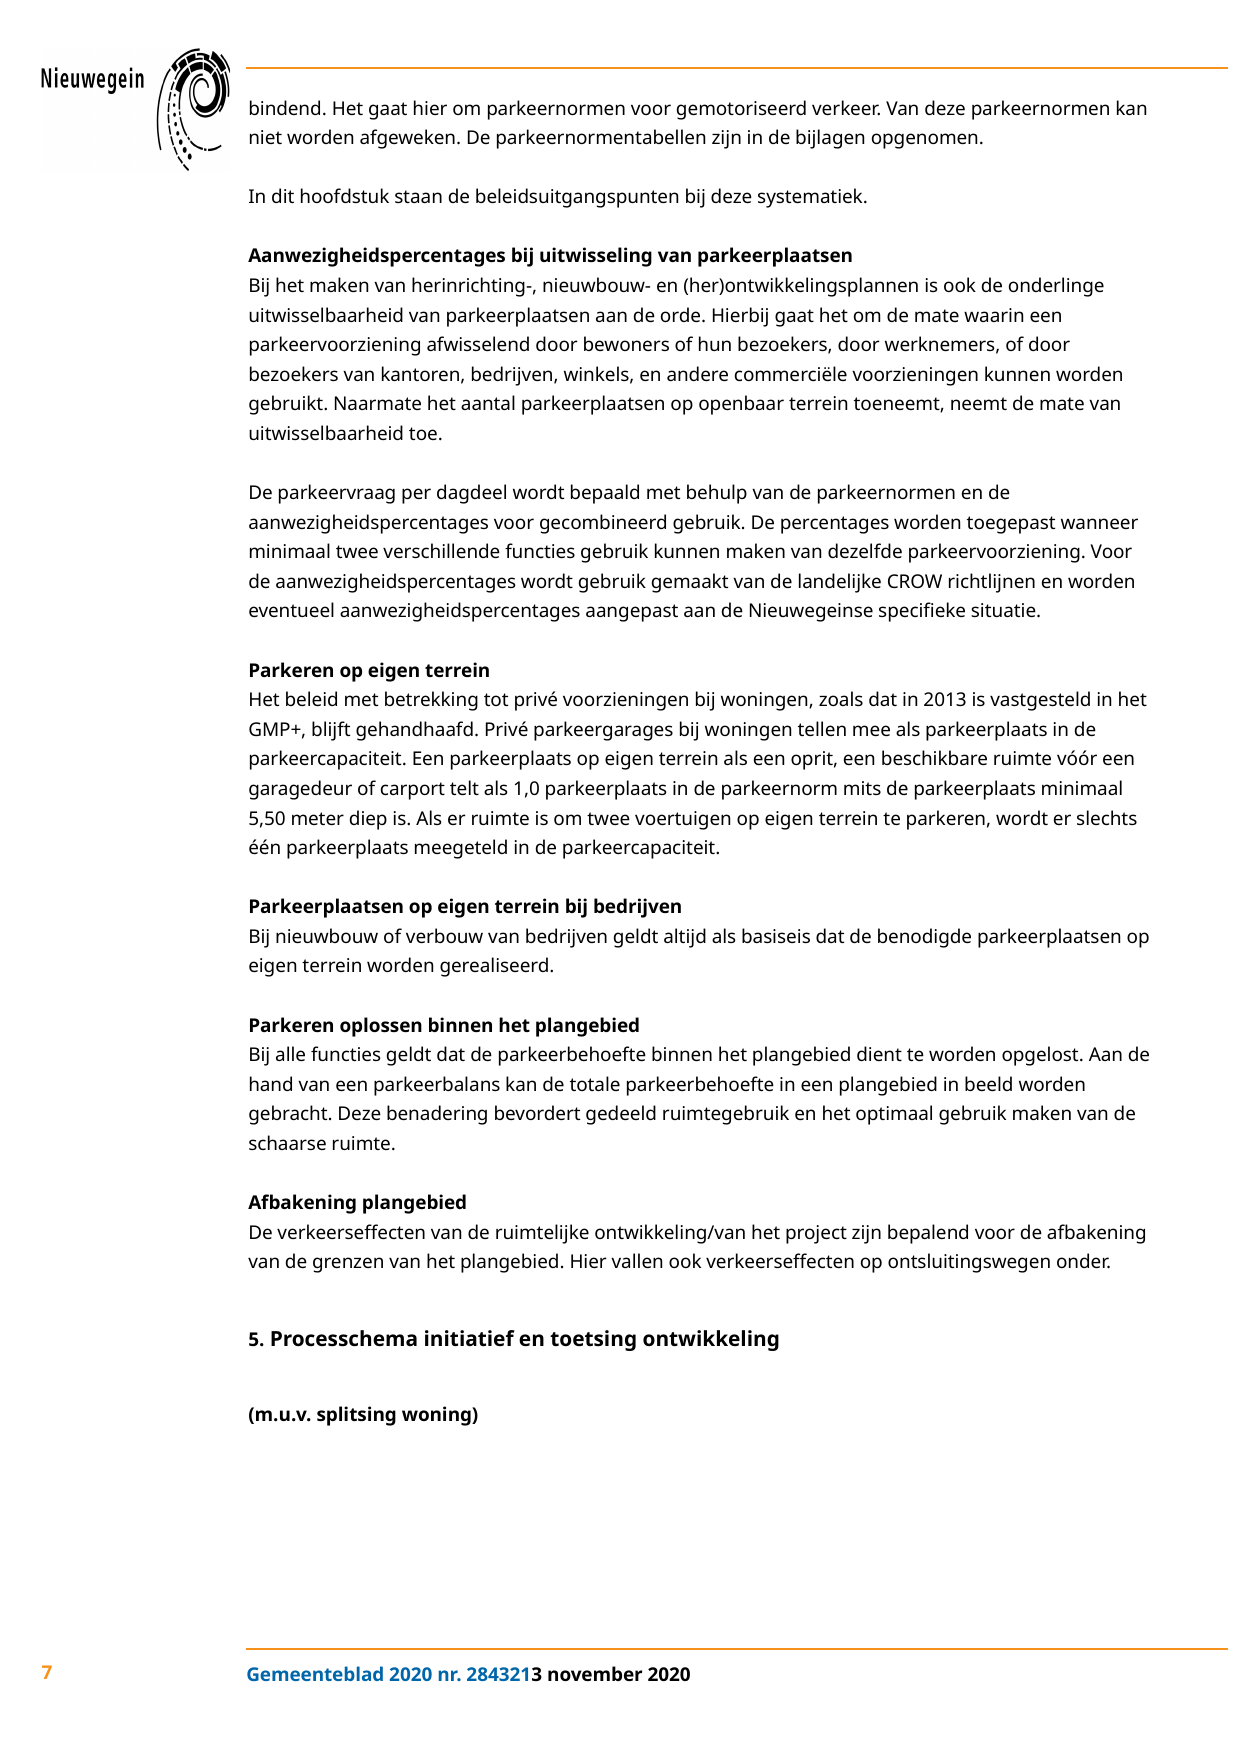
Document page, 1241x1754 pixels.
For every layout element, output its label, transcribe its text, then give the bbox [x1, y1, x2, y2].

text Het beleid met betrekking tot privé voorzieningen bij woningen, zoals dat in 2013 is vastgesteld in het GMP+, blijft gehandhaafd. Privé parkeergarages bij woningen tellen mee als parkeerplaats in de parkeercapaciteit. Een parkeerplaats op eigen terrein als een oprit, een beschikbare ruimte vóór een garagedeur of carport telt als 1,0 parkeerplaats in de parkeernorm mits de parkeerplaats minimaal 5,50 meter diep is. Als er ruimte is om twee voertuigen op eigen terrein te parkeren, wordt er slechts één parkeerplaats meegeteld in de parkeercapaciteit. [248, 686, 1152, 860]
text Aanwezigheidspercentages bij uitwisseling van parkeerplaatsen [248, 243, 1152, 268]
picture [41, 47, 231, 172]
text Bij alle functies geldt dat de parkeerbehoefte binnen het plangebied dient te worden opgelost. Aan de hand van een parkeerbalans kan de totale parkeerbehoefte in een plangebied in beeld worden gebracht. Deze benadering bevordert gedeeld ruimtegebruik en het optimaal gebruik maken van de schaarse ruimte. [248, 1041, 1152, 1156]
text Parkeren oplossen binnen het plangebied [248, 1012, 1152, 1038]
text bindend. Het gaat hier om parkeernormen voor gemotoriseerd verkeer. Van deze parkeernormen kan niet worden afgeweken. De parkeernormentabellen zijn in de bijlagen opgenomen. [248, 95, 1152, 150]
text (m.u.v. splitsing woning) [248, 1401, 1152, 1427]
text Bij nieuwbouw of verbouw van bedrijven geldt altijd als basiseis dat de benodigde parkeerplaatsen op eigen terrein worden gerealiseerd. [248, 923, 1152, 978]
text 5. Processchema initiatief en toetsing ontwikkeling [248, 1324, 1152, 1352]
text Afbakening plangebied [248, 1189, 1152, 1215]
text Bij het maken van herinrichting-, nieuwbouw- en (her)ontwikkelingsplannen is ook de onderlinge uitwisselbaarheid van parkeerplaatsen aan de orde. Hierbij gaat het om de mate waarin een parkeervoorziening afwisselend door bewoners of hun bezoekers, door werknemers, of door bezoekers van kantoren, bedrijven, winkels, en andere commerciële voorzieningen kunnen worden gebruikt. Naarmate het aantal parkeerplaatsen op openbaar terrein toeneemt, neemt de mate van uitwisselbaarheid toe. [248, 272, 1152, 446]
text De verkeerseffecten van de ruimtelijke ontwikkeling/van het project zijn bepalend voor de afbakening van de grenzen van het plangebied. Hier vallen ook verkeerseffecten op ontsluitingswegen onder. [248, 1219, 1152, 1274]
text In dit hoofdstuk staan de beleidsuitgangspunten bij deze systematiek. [248, 183, 1152, 209]
text Parkeren op eigen terrein [248, 657, 1152, 683]
text De parkeervraag per dagdeel wordt bepaald met behulp van de parkeernormen en de aanwezigheidspercentages voor gecombineerd gebruik. De percentages worden toegepast wanneer minimaal twee verschillende functies gebruik kunnen maken van dezelfde parkeervoorziening. Voor de aanwezigheidspercentages wordt gebruik gemaakt van de landelijke CROW richtlijnen en worden eventueel aanwezigheidspercentages aangepast aan de Nieuwegeinse specifieke situatie. [248, 479, 1152, 623]
text Parkeerplaatsen op eigen terrein bij bedrijven [248, 893, 1152, 919]
